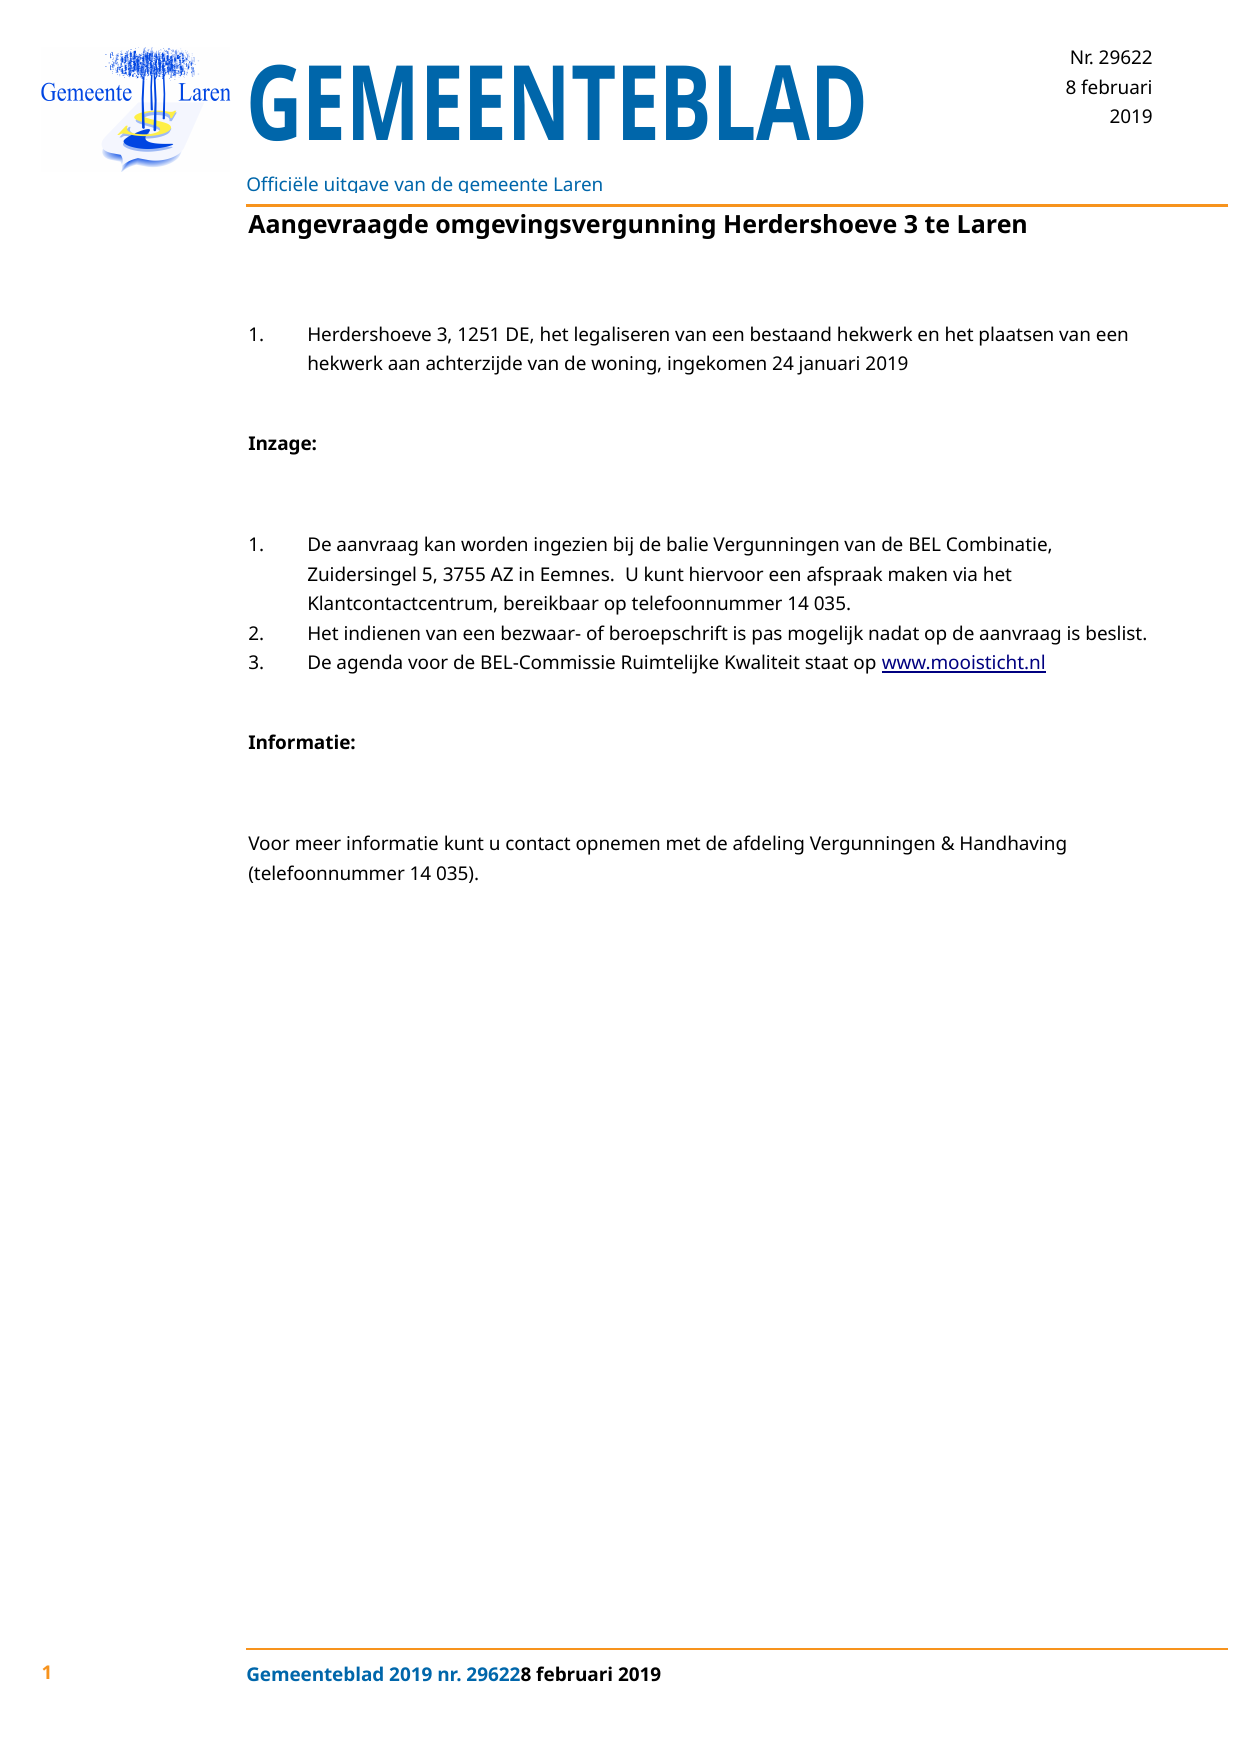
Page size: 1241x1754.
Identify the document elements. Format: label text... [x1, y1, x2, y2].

list De aanvraag kan worden ingezien bij de balie Vergunningen van de BEL Combinatie, Zuidersingel 5, 3755 AZ in Eemnes. U kunt hiervoor een afspraak maken via het Klantcontactcentrum, bereikbaar op telefoonnummer 14 035. [248, 531, 1152, 616]
list Herdershoeve 3, 1251 DE, het legaliseren van een bestaand hekwerk en het plaatsen van een hekwerk aan achterzijde van de woning, ingekomen 24 januari 2019 [248, 321, 1152, 376]
text Informatie: [248, 729, 1152, 755]
list Het indienen van een bezwaar- of beroepschrift is pas mogelijk nadat op de aanvraag is beslist. [248, 620, 1152, 646]
list De agenda voor de BEL-Commissie Ruimtelijke Kwaliteit staat op www.mooisticht.nl [248, 649, 1152, 675]
text Voor meer informatie kunt u contact opnemen met de afdeling Vergunningen & Handhaving (telefoonnummer 14 035). [248, 830, 1152, 886]
text Aangevraagde omgevingsvergunning Herdershoeve 3 te Laren [248, 207, 1152, 241]
picture [41, 47, 231, 172]
text Inzage: [248, 430, 1152, 456]
